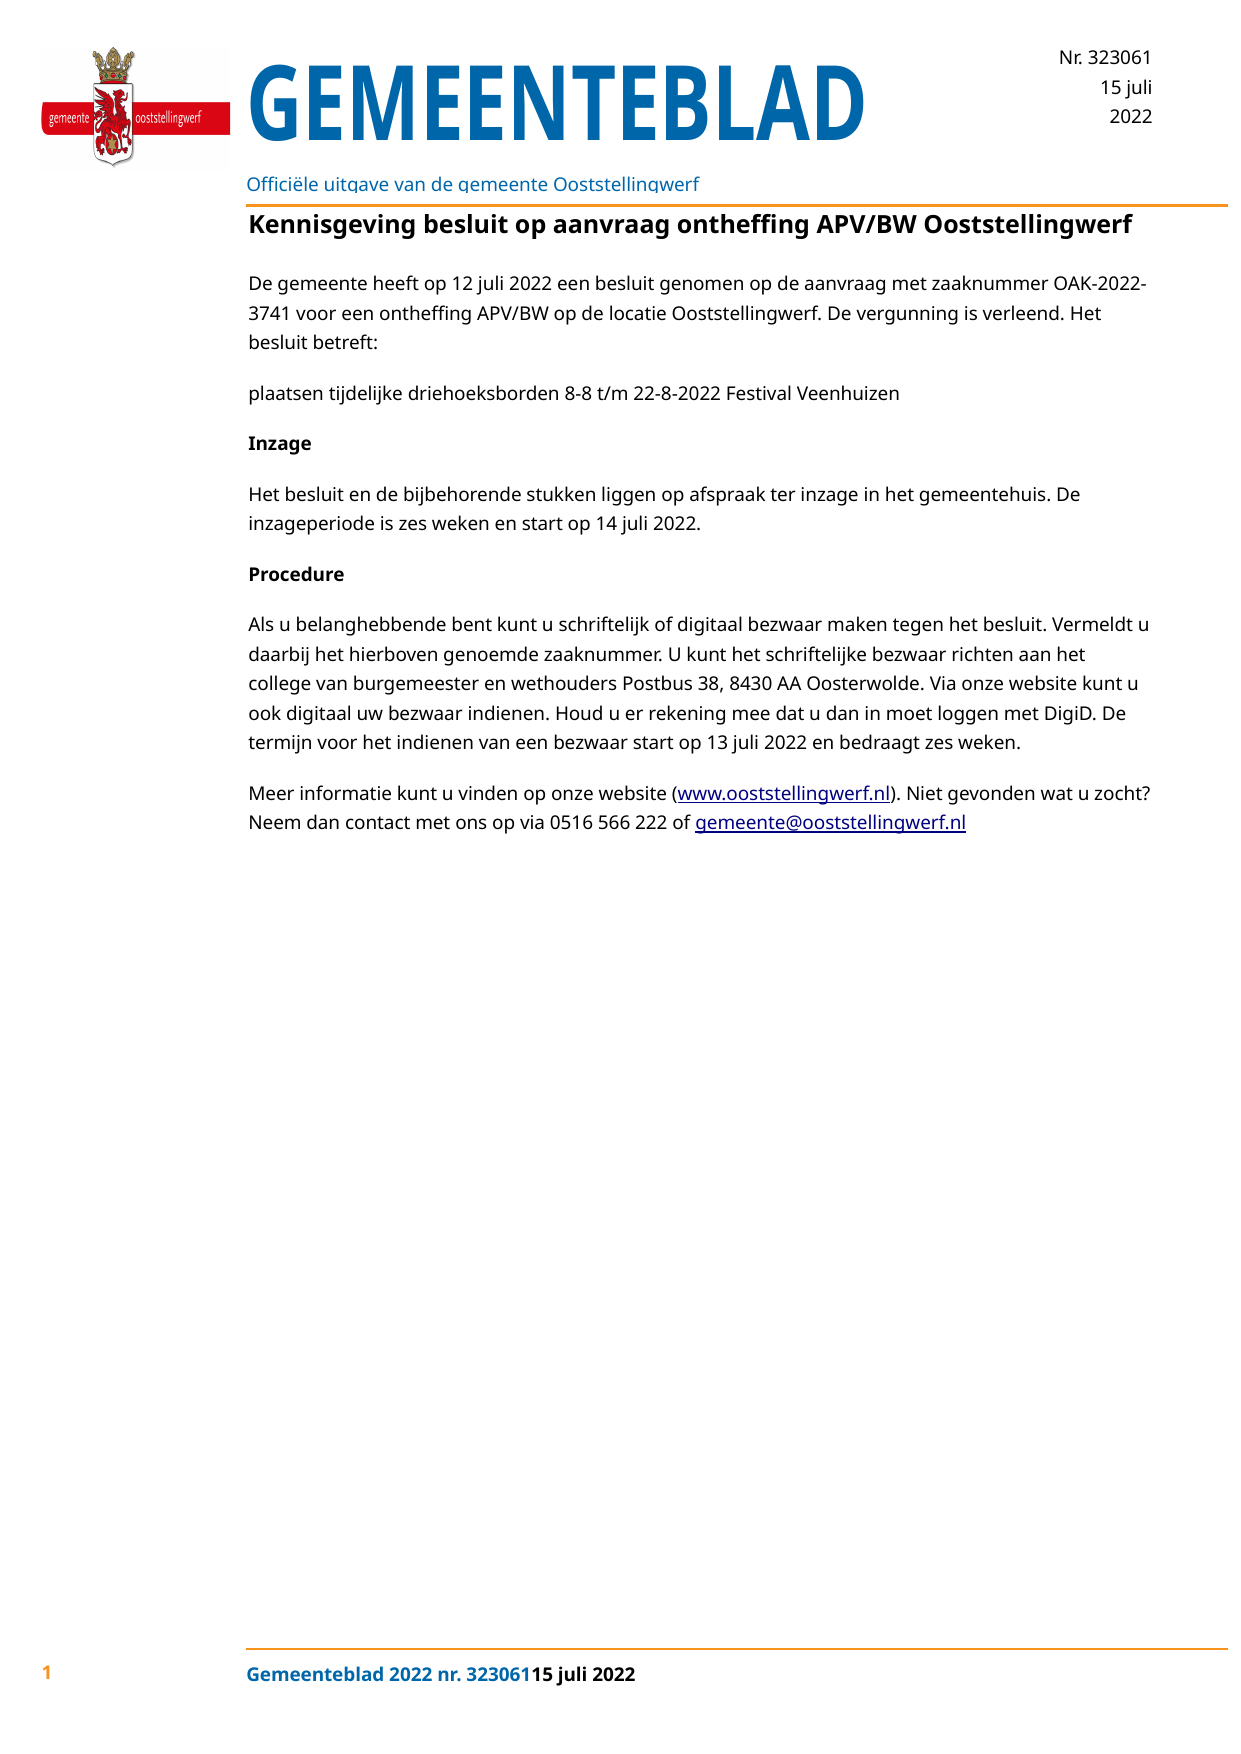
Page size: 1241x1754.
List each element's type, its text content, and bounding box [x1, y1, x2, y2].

text Het besluit en de bijbehorende stukken liggen op afspraak ter inzage in het gemeentehuis. De inzageperiode is zes weken en start op 14 juli 2022. [248, 481, 1152, 536]
text plaatsen tijdelijke driehoeksborden 8-8 t/m 22-8-2022 Festival Veenhuizen [248, 380, 1152, 406]
text Procedure [248, 561, 1152, 586]
picture [41, 47, 231, 172]
text Inzage [248, 430, 1152, 456]
text De gemeente heeft op 12 juli 2022 een besluit genomen op de aanvraag met zaaknummer OAK-2022-3741 voor een ontheffing APV/BW op de locatie Ooststellingwerf. De vergunning is verleend. Het besluit betreft: [248, 270, 1152, 355]
text Kennisgeving besluit op aanvraag ontheffing APV/BW Ooststellingwerf [248, 207, 1152, 241]
text Meer informatie kunt u vinden op onze website (www.ooststellingwerf.nl). Niet gevonden wat u zocht? Neem dan contact met ons op via 0516 566 222 of gemeente@ooststellingwerf.nl [248, 780, 1152, 835]
text Als u belanghebbende bent kunt u schriftelijk of digitaal bezwaar maken tegen het besluit. Vermeldt u daarbij het hierboven genoemde zaaknummer. U kunt het schriftelijke bezwaar richten aan het college van burgemeester en wethouders Postbus 38, 8430 AA Oosterwolde. Via onze website kunt u ook digitaal uw bezwaar indienen. Houd u er rekening mee dat u dan in moet loggen met DigiD. De termijn voor het indienen van een bezwaar start op 13 juli 2022 en bedraagt zes weken. [248, 611, 1152, 755]
